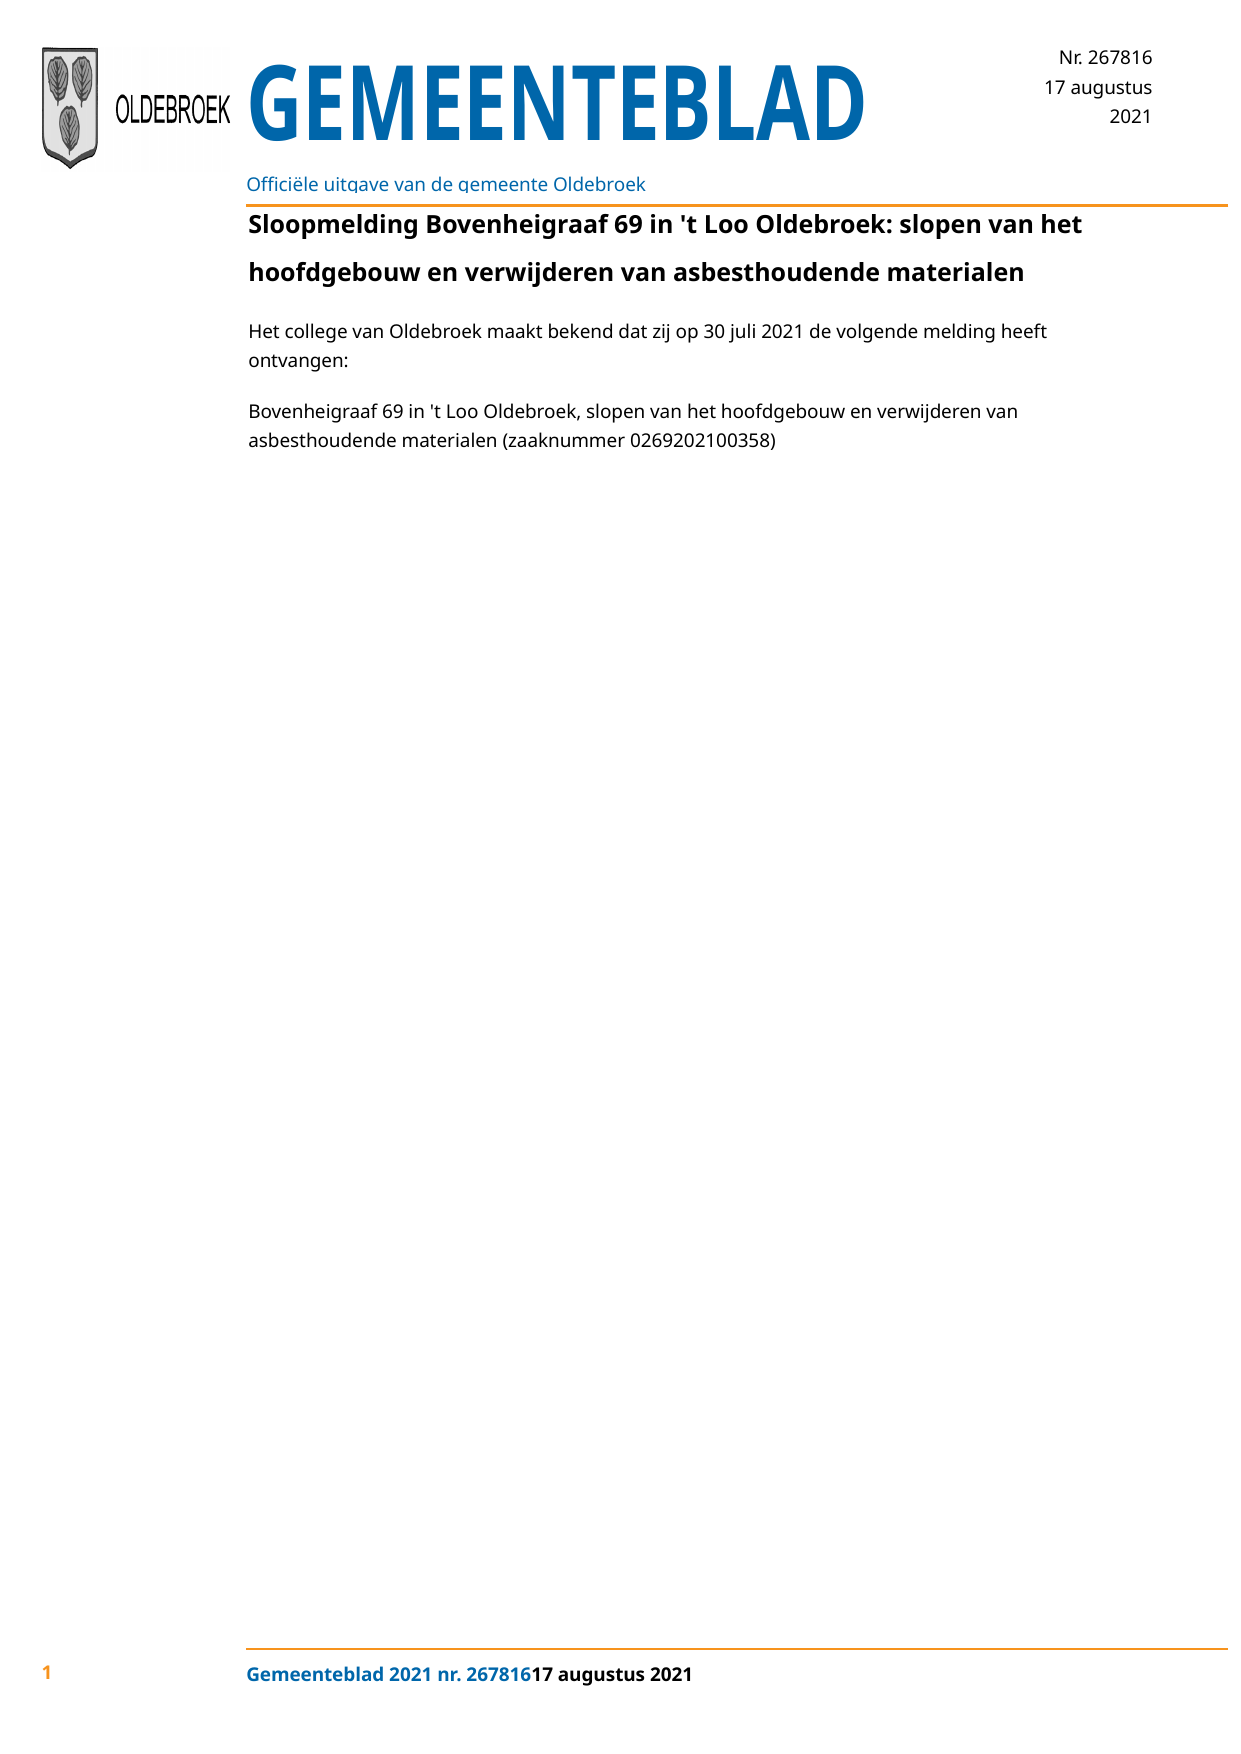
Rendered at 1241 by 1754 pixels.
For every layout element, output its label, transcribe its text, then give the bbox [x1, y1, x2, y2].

text Bovenheigraaf 69 in 't Loo Oldebroek, slopen van het hoofdgebouw en verwijderen van asbesthoudende materialen (zaaknummer 0269202100358) [248, 398, 1152, 453]
text Sloopmelding Bovenheigraaf 69 in 't Loo Oldebroek: slopen van het hoofdgebouw en verwijderen van asbesthoudende materialen [248, 207, 1152, 288]
picture [41, 47, 231, 172]
text Het college van Oldebroek maakt bekend dat zij op 30 juli 2021 de volgende melding heeft ontvangen: [248, 318, 1152, 373]
